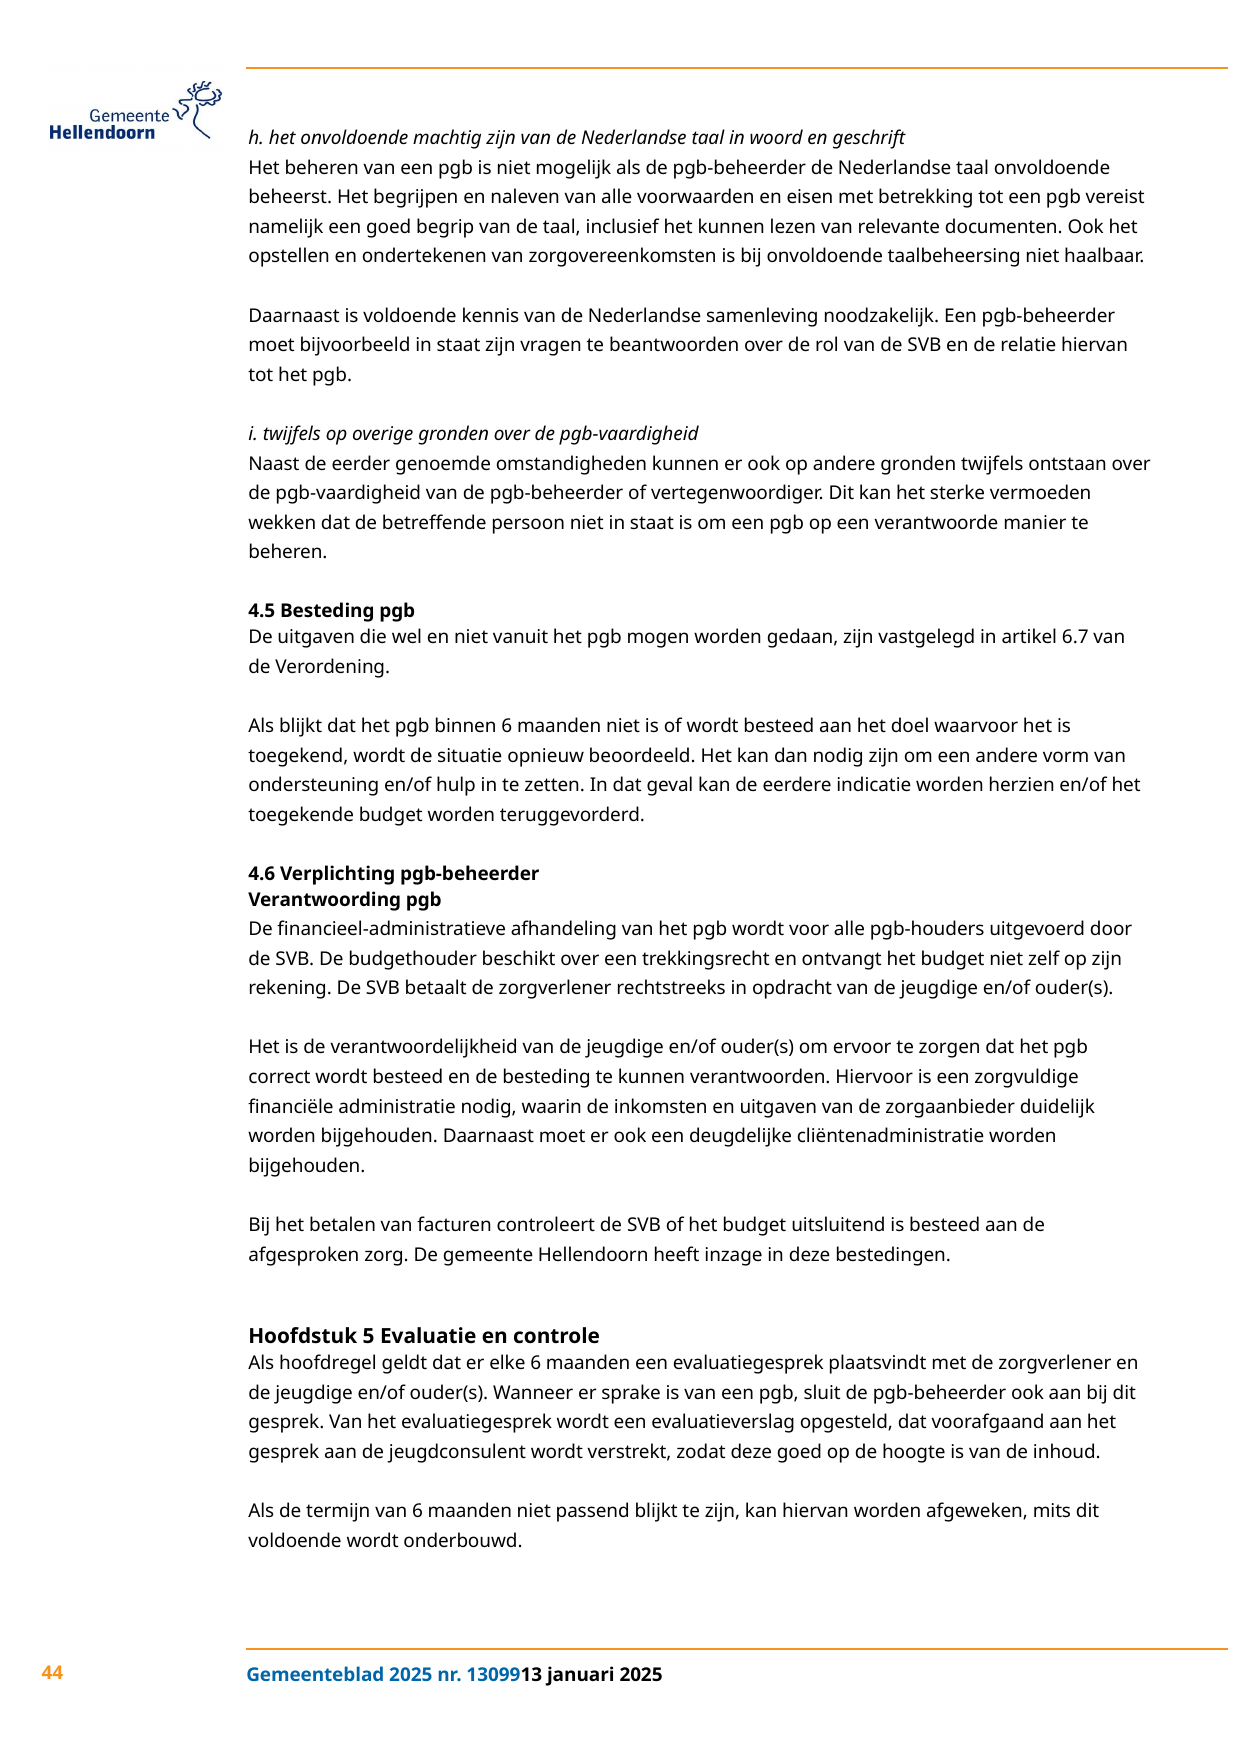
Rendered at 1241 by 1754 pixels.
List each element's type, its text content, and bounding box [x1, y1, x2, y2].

text Het beheren van een pgb is niet mogelijk als de pgb-beheerder de Nederlandse taal onvoldoende beheerst. Het begrijpen en naleven van alle voorwaarden en eisen met betrekking tot een pgb vereist namelijk een goed begrip van de taal, inclusief het kunnen lezen van relevante documenten. Ook het opstellen en ondertekenen van zorgovereenkomsten is bij onvoldoende taalbeheersing niet haalbaar. [248, 154, 1152, 268]
text h. het onvoldoende machtig zijn van de Nederlandse taal in woord en geschrift [248, 124, 1152, 150]
text Daarnaast is voldoende kennis van de Nederlandse samenleving noodzakelijk. Een pgb-beheerder moet bijvoorbeeld in staat zijn vragen te beantwoorden over de rol van de SVB en de relatie hiervan tot het pgb. [248, 302, 1152, 387]
text De financieel-administratieve afhandeling van het pgb wordt voor alle pgb-houders uitgevoerd door de SVB. De budgethouder beschikt over een trekkingsrecht en ontvangt het budget niet zelf op zijn rekening. De SVB betaalt de zorgverlener rechtstreeks in opdracht van de jeugdige en/of ouder(s). [248, 915, 1152, 1000]
text Als de termijn van 6 maanden niet passend blijkt te zijn, kan hiervan worden afgeweken, mits dit voldoende wordt onderbouwd. [248, 1497, 1152, 1552]
text Verantwoording pgb [248, 886, 1152, 912]
text Bij het betalen van facturen controleert de SVB of het budget uitsluitend is besteed aan de afgesproken zorg. De gemeente Hellendoorn heeft inzage in deze bestedingen. [248, 1211, 1152, 1267]
text i. twijfels op overige gronden over de pgb-vaardigheid [248, 420, 1152, 446]
text 4.5 Besteding pgb [248, 598, 1152, 623]
text Als blijkt dat het pgb binnen 6 maanden niet is of wordt besteed aan het doel waarvoor het is toegekend, wordt de situatie opnieuw beoordeeld. Het kan dan nodig zijn om een andere vorm van ondersteuning en/of hulp in te zetten. In dat geval kan de eerdere indicatie worden herzien en/of het toegekende budget worden teruggevorderd. [248, 712, 1152, 827]
text De uitgaven die wel en niet vanuit het pgb mogen worden gedaan, zijn vastgelegd in artikel 6.7 van de Verordening. [248, 623, 1152, 679]
picture [41, 47, 231, 172]
text 4.6 Verplichting pgb-beheerder [248, 860, 1152, 886]
text Hoofdstuk 5 Evaluatie en controle [248, 1321, 1152, 1349]
text Als hoofdregel geldt dat er elke 6 maanden een evaluatiegesprek plaatsvindt met de zorgverlener en de jeugdige en/of ouder(s). Wanneer er sprake is van een pgb, sluit de pgb-beheerder ook aan bij dit gesprek. Van het evaluatiegesprek wordt een evaluatieverslag opgesteld, dat voorafgaand aan het gesprek aan de jeugdconsulent wordt verstrekt, zodat deze goed op de hoogte is van de inhoud. [248, 1349, 1152, 1464]
text Het is de verantwoordelijkheid van de jeugdige en/of ouder(s) om ervoor te zorgen dat het pgb correct wordt besteed en de besteding te kunnen verantwoorden. Hiervoor is een zorgvuldige financiële administratie nodig, waarin de inkomsten en uitgaven van de zorgaanbieder duidelijk worden bijgehouden. Daarnaast moet er ook een deugdelijke cliëntenadministratie worden bijgehouden. [248, 1034, 1152, 1178]
text Naast de eerder genoemde omstandigheden kunnen er ook op andere gronden twijfels ontstaan over de pgb-vaardigheid van de pgb-beheerder of vertegenwoordiger. Dit kan het sterke vermoeden wekken dat de betreffende persoon niet in staat is om een pgb op een verantwoorde manier te beheren. [248, 450, 1152, 564]
